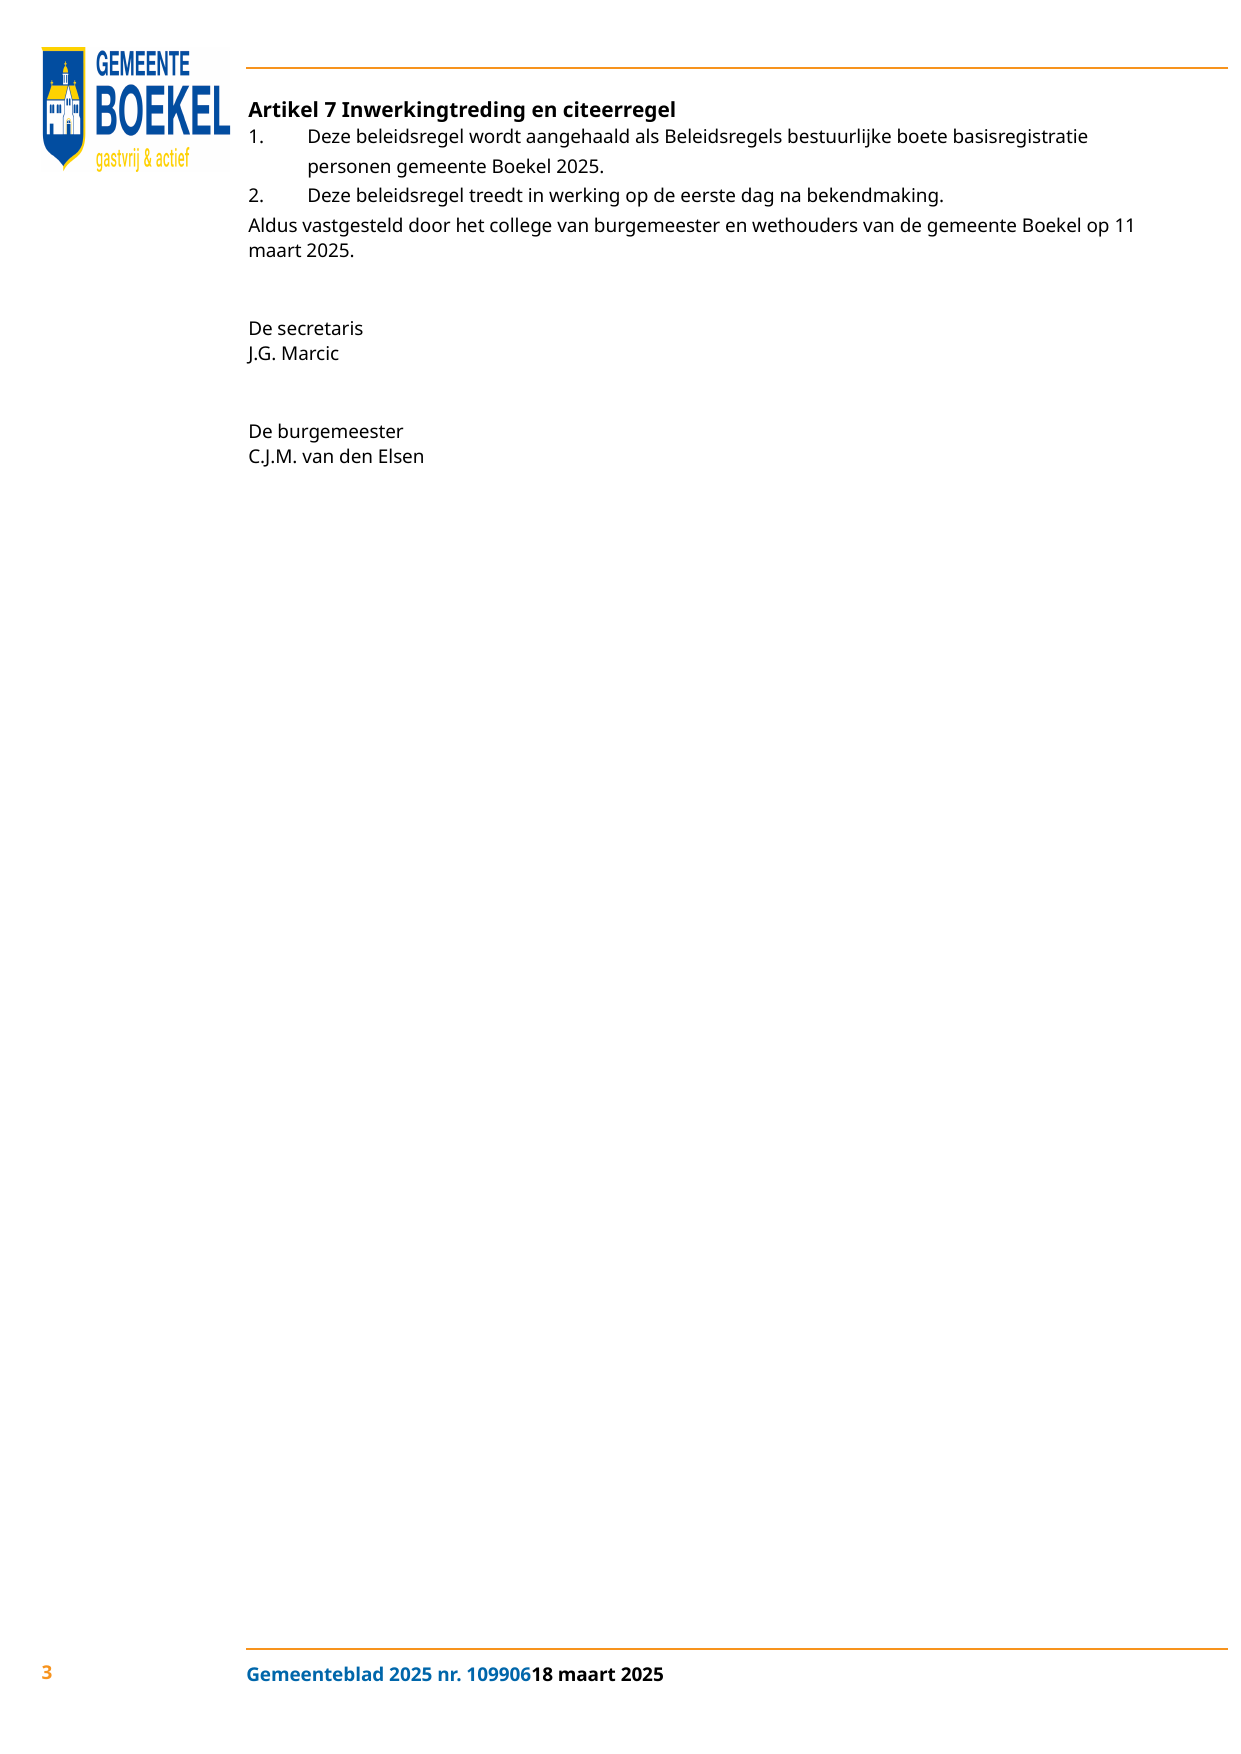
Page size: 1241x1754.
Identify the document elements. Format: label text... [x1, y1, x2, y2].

text De secretaris [248, 315, 1152, 341]
text J.G. Marcic [248, 341, 1152, 366]
list Deze beleidsregel treedt in werking op de eerste dag na bekendmaking. [248, 182, 1152, 208]
list Deze beleidsregel wordt aangehaald als Beleidsregels bestuurlijke boete basisregistratie personen gemeente Boekel 2025. [248, 123, 1152, 178]
picture [41, 47, 231, 172]
text Aldus vastgesteld door het college van burgemeester en wethouders van de gemeente Boekel op 11 maart 2025. [248, 212, 1152, 263]
text De burgemeester [248, 418, 1152, 443]
text Artikel 7 Inwerkingtreding en citeerregel [248, 95, 1152, 123]
text C.J.M. van den Elsen [248, 443, 1152, 469]
